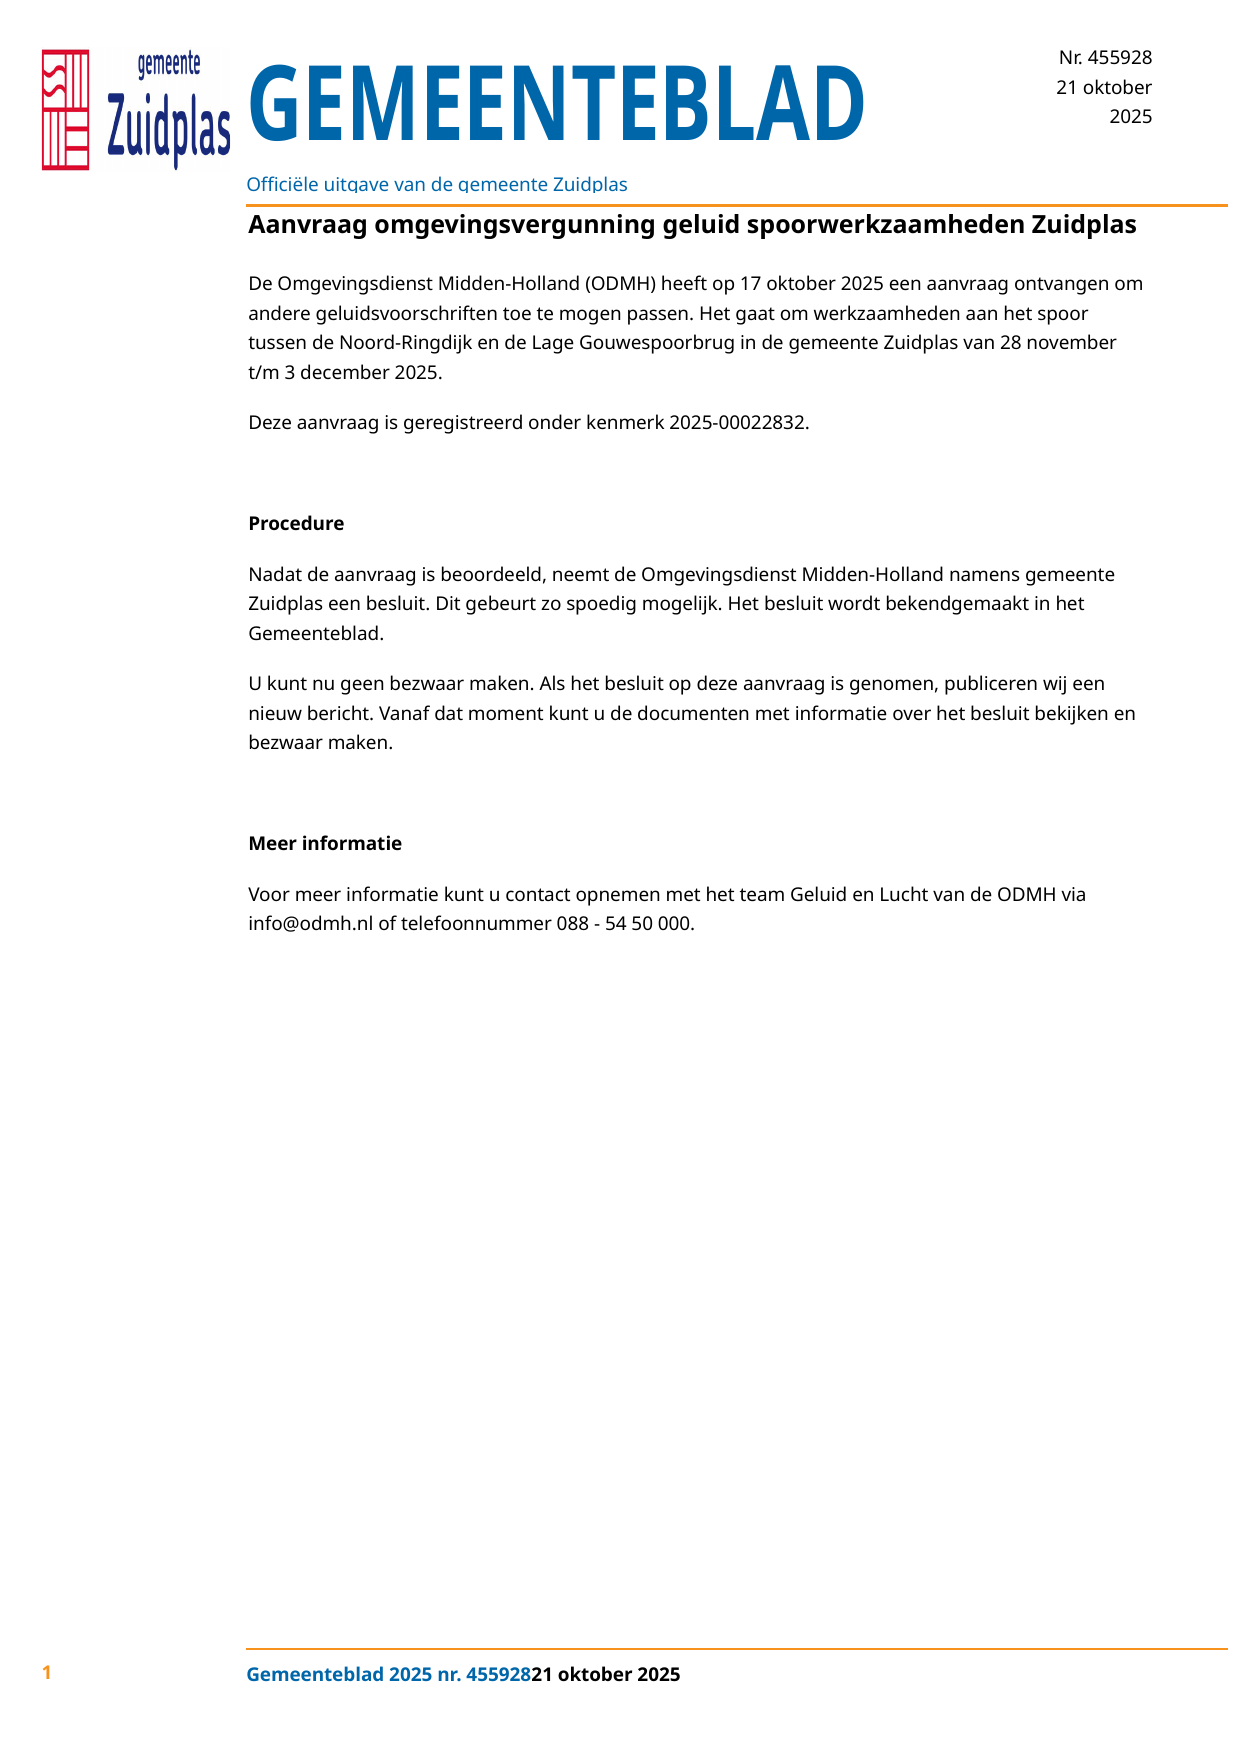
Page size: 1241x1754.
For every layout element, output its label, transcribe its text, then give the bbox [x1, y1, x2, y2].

text Procedure [248, 510, 1152, 536]
picture [41, 47, 231, 172]
text De Omgevingsdienst Midden-Holland (ODMH) heeft op 17 oktober 2025 een aanvraag ontvangen om andere geluidsvoorschriften toe te mogen passen. Het gaat om werkzaamheden aan het spoor tussen de Noord-Ringdijk en de Lage Gouwespoorbrug in de gemeente Zuidplas van 28 november t/m 3 december 2025. [248, 270, 1152, 385]
text Aanvraag omgevingsvergunning geluid spoorwerkzaamheden Zuidplas [248, 207, 1152, 241]
text Deze aanvraag is geregistreerd onder kenmerk 2025-00022832. [248, 409, 1152, 435]
text Voor meer informatie kunt u contact opnemen met het team Geluid en Lucht van de ODMH via info@odmh.nl of telefoonnummer 088 - 54 50 000. [248, 881, 1152, 936]
text Nadat de aanvraag is beoordeeld, neemt de Omgevingsdienst Midden-Holland namens gemeente Zuidplas een besluit. Dit gebeurt zo spoedig mogelijk. Het besluit wordt bekendgemaakt in het Gemeenteblad. [248, 561, 1152, 646]
text U kunt nu geen bezwaar maken. Als het besluit op deze aanvraag is genomen, publiceren wij een nieuw bericht. Vanaf dat moment kunt u de documenten met informatie over het besluit bekijken en bezwaar maken. [248, 670, 1152, 755]
text Meer informatie [248, 830, 1152, 856]
